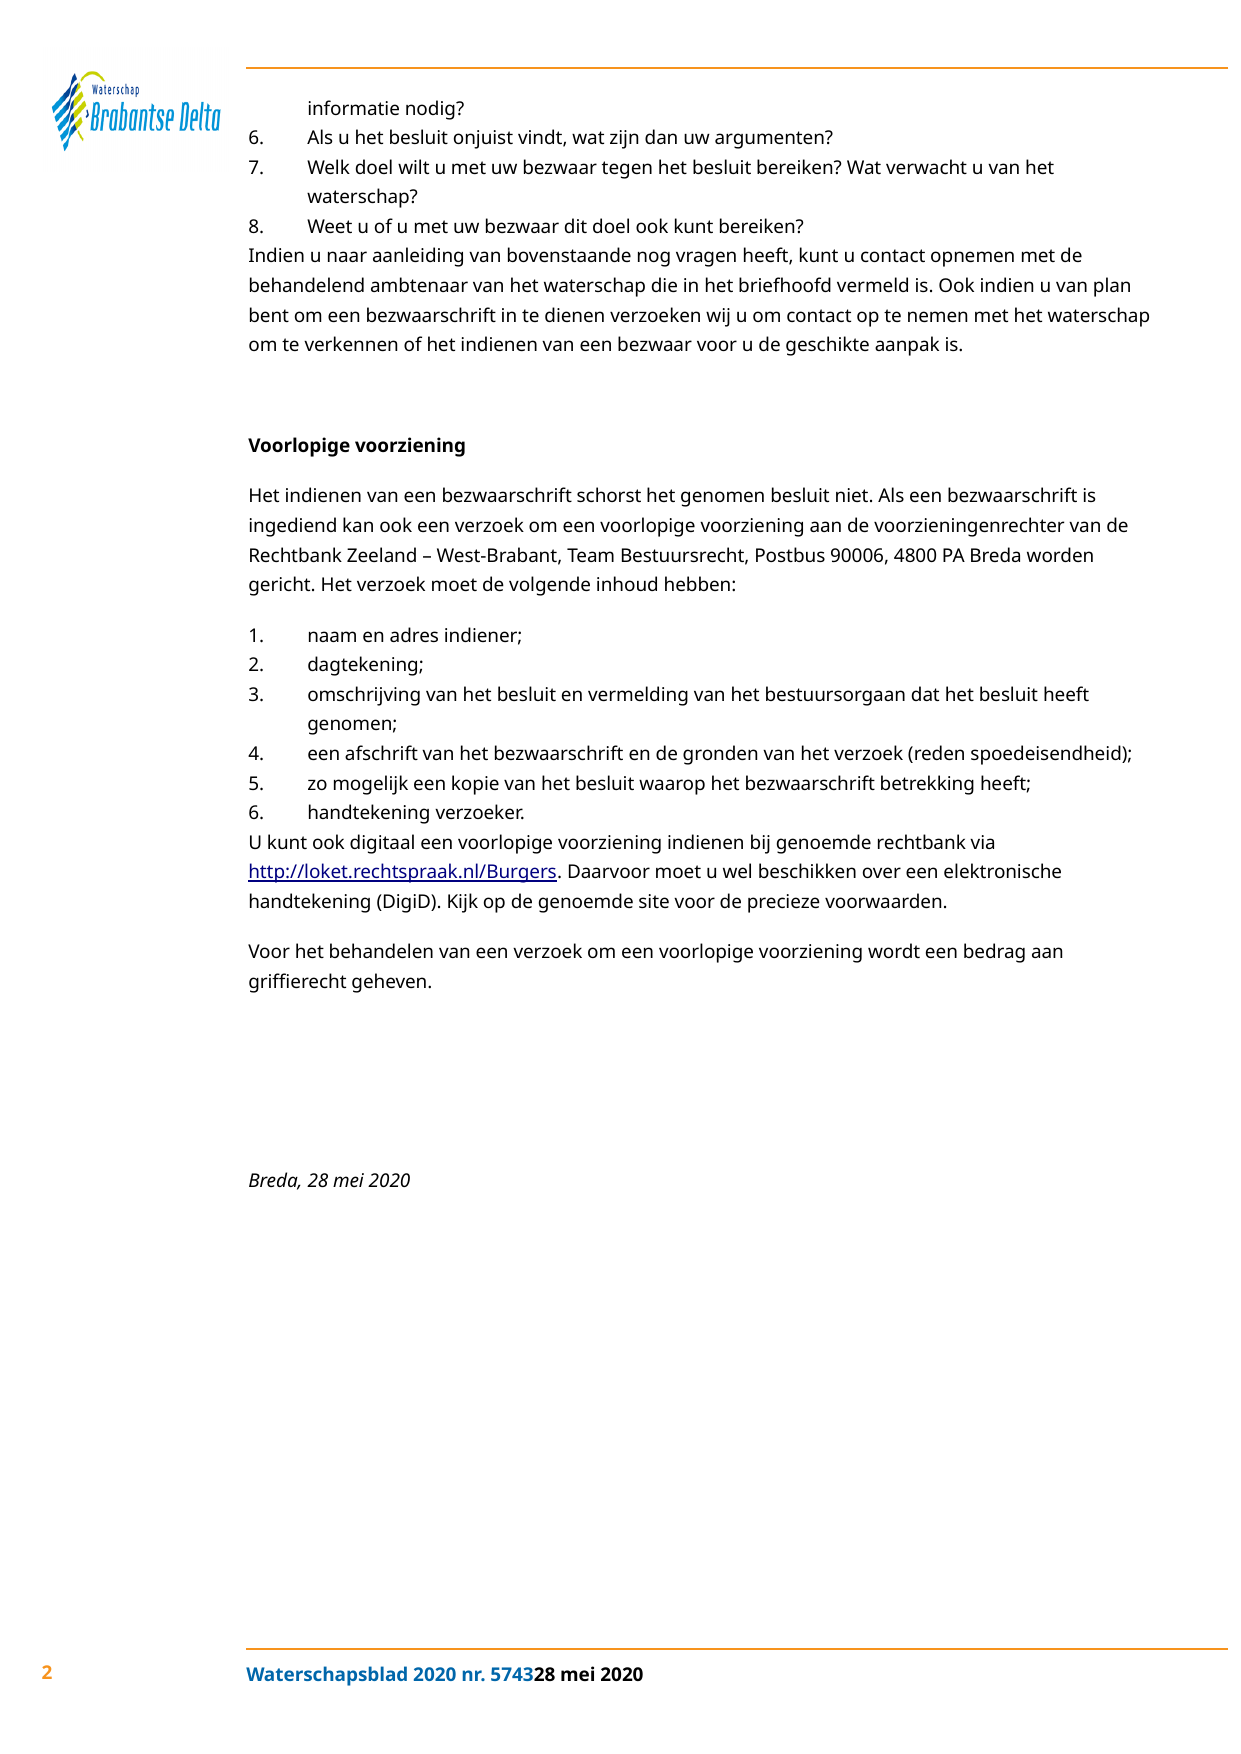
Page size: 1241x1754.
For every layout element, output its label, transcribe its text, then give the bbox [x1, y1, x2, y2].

text U kunt ook digitaal een voorlopige voorziening indienen bij genoemde rechtbank via http://loket.rechtspraak.nl/Burgers. Daarvoor moet u wel beschikken over een elektronische handtekening (DigiD). Kijk op de genoemde site voor de precieze voorwaarden. [248, 829, 1152, 914]
list omschrijving van het besluit en vermelding van het bestuursorgaan dat het besluit heeft genomen; [248, 681, 1152, 736]
text Voorlopige voorziening [248, 432, 1152, 458]
list naam en adres indiener; [248, 622, 1152, 648]
list Welk doel wilt u met uw bezwaar tegen het besluit bereiken? Wat verwacht u van het waterschap? [248, 154, 1152, 209]
list handtekening verzoeker. [248, 799, 1152, 825]
list Weet u of u met uw bezwaar dit doel ook kunt bereiken? [248, 213, 1152, 239]
text Het indienen van een bezwaarschrift schorst het genomen besluit niet. Als een bezwaarschrift is ingediend kan ook een verzoek om een voorlopige voorziening aan de voorzieningenrechter van de Rechtbank Zeeland – West-Brabant, Team Bestuursrecht, Postbus 90006, 4800 PA Breda worden gericht. Het verzoek moet de volgende inhoud hebben: [248, 483, 1152, 597]
list dagtekening; [248, 651, 1152, 677]
text Breda, 28 mei 2020 [248, 1167, 1152, 1193]
list Als u het besluit onjuist vindt, wat zijn dan uw argumenten? [248, 124, 1152, 150]
list informatie nodig? [248, 95, 1152, 121]
list zo mogelijk een kopie van het besluit waarop het bezwaarschrift betrekking heeft; [248, 770, 1152, 796]
text Voor het behandelen van een verzoek om een voorlopige voorziening wordt een bedrag aan griffierecht geheven. [248, 938, 1152, 994]
list een afschrift van het bezwaarschrift en de gronden van het verzoek (reden spoedeisendheid); [248, 740, 1152, 766]
picture [41, 47, 231, 172]
text Indien u naar aanleiding van bovenstaande nog vragen heeft, kunt u contact opnemen met de behandelend ambtenaar van het waterschap die in het briefhoofd vermeld is. Ook indien u van plan bent om een bezwaarschrift in te dienen verzoeken wij u om contact op te nemen met het waterschap om te verkennen of het indienen van een bezwaar voor u de geschikte aanpak is. [248, 243, 1152, 357]
